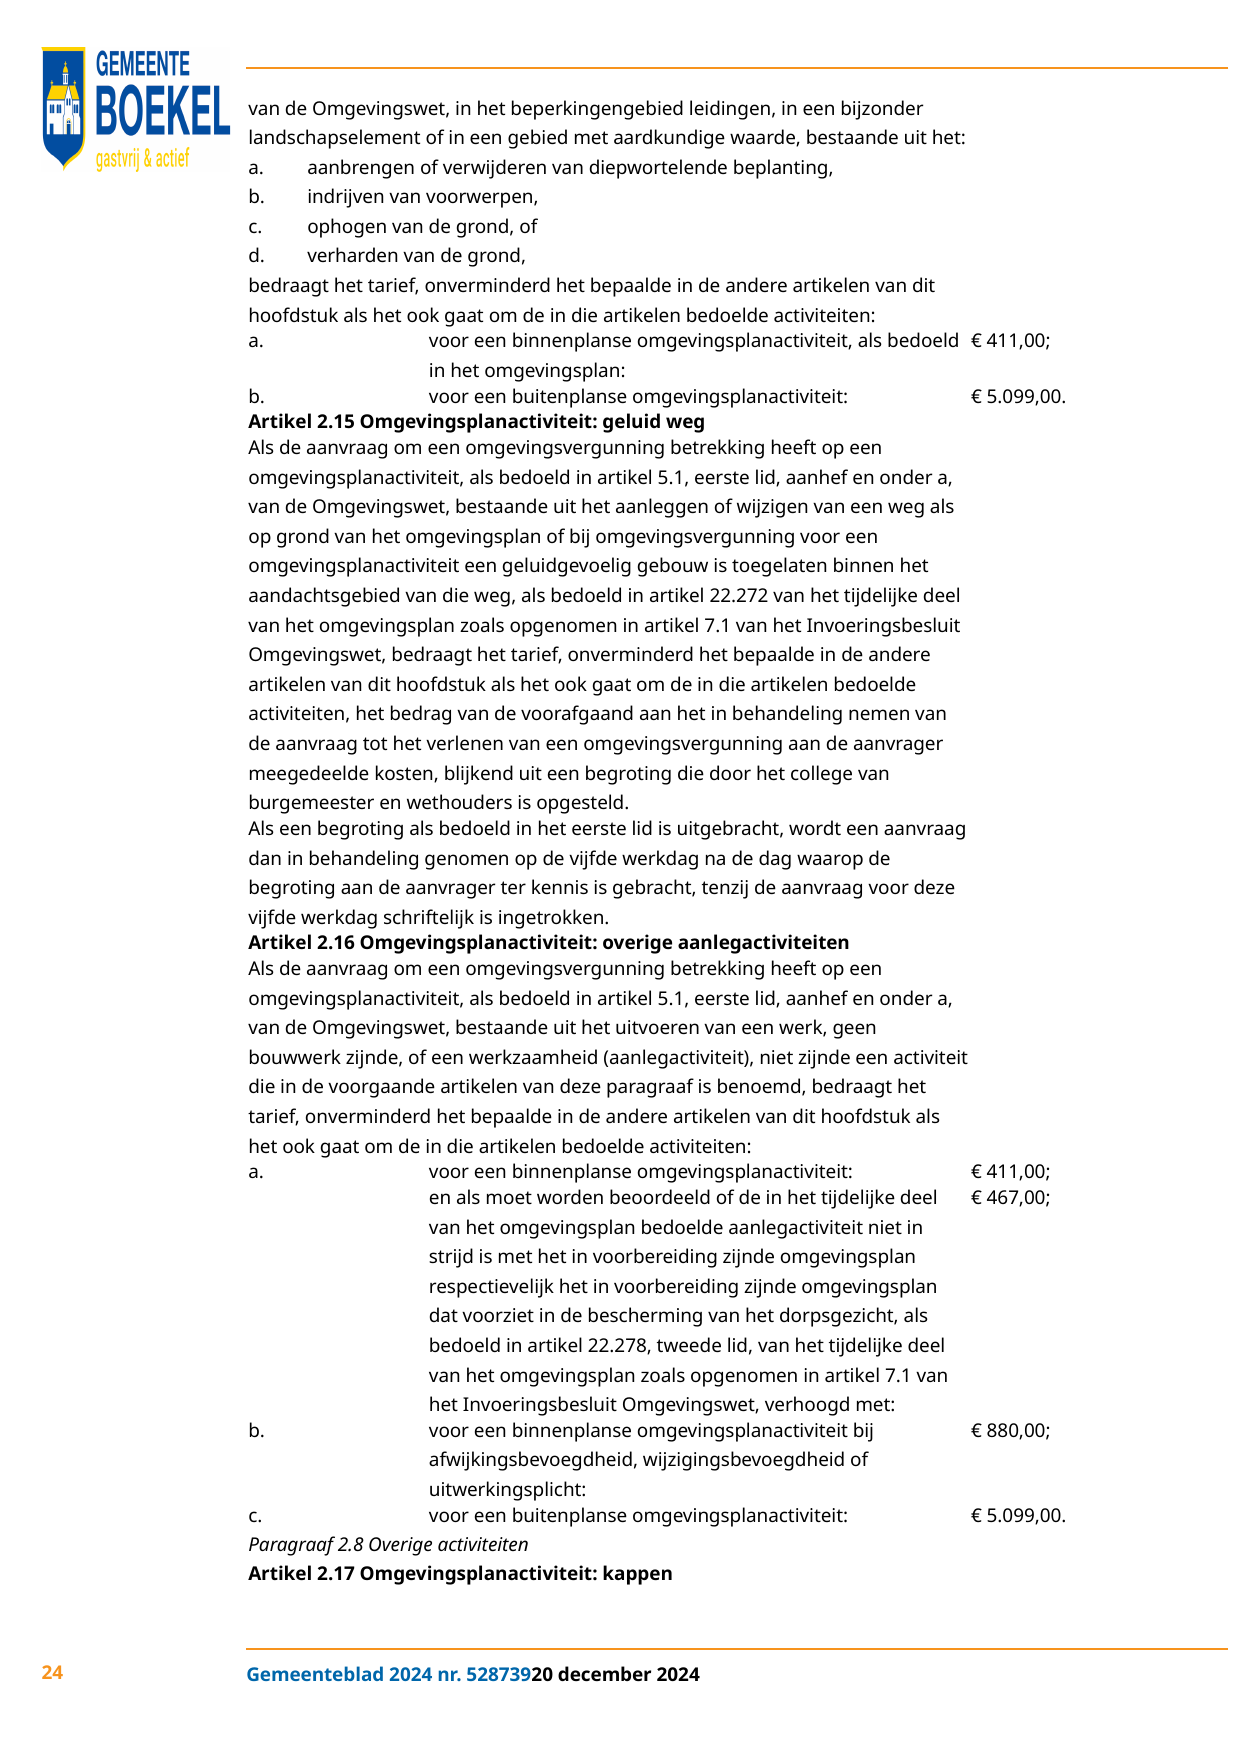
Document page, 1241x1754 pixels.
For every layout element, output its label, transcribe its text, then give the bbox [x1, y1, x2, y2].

table_cell Artikel 2.15 Omgevingsplanactiviteit: geluid weg [248, 409, 971, 434]
table_header [700, 1561, 1152, 1586]
table_cell a. [248, 328, 429, 383]
table_cell Als een begroting als bedoeld in het eerste lid is uitgebracht, wordt een aanvraag dan in behandeling genomen op de vijfde werkdag na de dag waarop de begroting aan de aanvrager ter kennis is gebracht, tenzij de aanvraag voor deze vijfde werkdag schriftelijk is ingetrokken. [248, 815, 971, 929]
table_cell € 880,00; [971, 1417, 1152, 1502]
text Paragraaf 2.8 Overige activiteiten [248, 1531, 1152, 1557]
table_cell [971, 930, 1152, 955]
table_cell b. [248, 1417, 429, 1502]
table_cell voor een buitenplanse omgevingsplanactiviteit: [429, 383, 971, 409]
table_cell voor een binnenplanse omgevingsplanactiviteit bij afwijkingsbevoegdheid, wijzigingsbevoegdheid of uitwerkingsplicht: [429, 1417, 971, 1502]
table_cell [971, 955, 1152, 1158]
table_cell Als de aanvraag om een omgevingsvergunning betrekking heeft op een omgevingsplanactiviteit, als bedoeld in artikel 5.1, eerste lid, aanhef en onder a, van de Omgevingswet, bestaande uit het uitvoeren van een werk, geen bouwwerk zijnde, of een werkzaamheid (aanlegactiviteit), niet zijnde een activiteit die in de voorgaande artikelen van deze paragraaf is benoemd, bedraagt het tarief, onverminderd het bepaalde in de andere artikelen van dit hoofdstuk als het ook gaat om de in die artikelen bedoelde activiteiten: [248, 955, 971, 1158]
table_cell Artikel 2.16 Omgevingsplanactiviteit: overige aanlegactiviteiten [248, 930, 971, 955]
table_cell c. [248, 1502, 429, 1528]
table_header Artikel 2.17 Omgevingsplanactiviteit: kappen [248, 1561, 700, 1586]
table_cell € 411,00; [971, 1159, 1152, 1184]
table_cell Als de aanvraag om een omgevingsvergunning betrekking heeft op een omgevingsplanactiviteit, als bedoeld in artikel 5.1, eerste lid, aanhef en onder a, van de Omgevingswet, bestaande uit het aanleggen of wijzigen van een weg als op grond van het omgevingsplan of bij omgevingsvergunning voor een omgevingsplanactiviteit een geluidgevoelig gebouw is toegelaten binnen het aandachtsgebied van die weg, als bedoeld in artikel 22.272 van het tijdelijke deel van het omgevingsplan zoals opgenomen in artikel 7.1 van het Invoeringsbesluit Omgevingswet, bedraagt het tarief, onverminderd het bepaalde in de andere artikelen van dit hoofdstuk als het ook gaat om de in die artikelen bedoelde activiteiten, het bedrag van de voorafgaand aan het in behandeling nemen van de aanvraag tot het verlenen van een omgevingsvergunning aan de aanvrager meegedeelde kosten, blijkend uit een begroting die door het college van burgemeester en wethouders is opgesteld. [248, 434, 971, 815]
table_cell van de Omgevingswet, in het beperkingengebied leidingen, in een bijzonder landschapselement of in een gebied met aardkundige waarde, bestaande uit het: aanbrengen of verwijderen van diepwortelende beplanting, indrijven van voorwerpen, ophogen van de grond, of verharden van de grond, bedraagt het tarief, onverminderd het bepaalde in de andere artikelen van dit hoofdstuk als het ook gaat om de in die artikelen bedoelde activiteiten: [248, 95, 971, 328]
table_cell [971, 815, 1152, 929]
table_cell € 5.099,00. [971, 1502, 1152, 1528]
picture [41, 47, 231, 172]
table_cell € 5.099,00. [971, 383, 1152, 409]
table_cell [248, 1184, 429, 1417]
table_cell € 411,00; [971, 328, 1152, 383]
table_cell a. [248, 1159, 429, 1184]
table_cell voor een buitenplanse omgevingsplanactiviteit: [429, 1502, 971, 1528]
table_cell b. [248, 383, 429, 409]
table_cell en als moet worden beoordeeld of de in het tijdelijke deel van het omgevingsplan bedoelde aanlegactiviteit niet in strijd is met het in voorbereiding zijnde omgevingsplan respectievelijk het in voorbereiding zijnde omgevingsplan dat voorziet in de bescherming van het dorpsgezicht, als bedoeld in artikel 22.278, tweede lid, van het tijdelijke deel van het omgevingsplan zoals opgenomen in artikel 7.1 van het Invoeringsbesluit Omgevingswet, verhoogd met: [429, 1184, 971, 1417]
table_cell € 467,00; [971, 1184, 1152, 1417]
table_cell [971, 95, 1152, 328]
table_cell [971, 434, 1152, 815]
table_cell voor een binnenplanse omgevingsplanactiviteit, als bedoeld in het omgevingsplan: [429, 328, 971, 383]
table_cell [971, 409, 1152, 434]
table_cell voor een binnenplanse omgevingsplanactiviteit: [429, 1159, 971, 1184]
